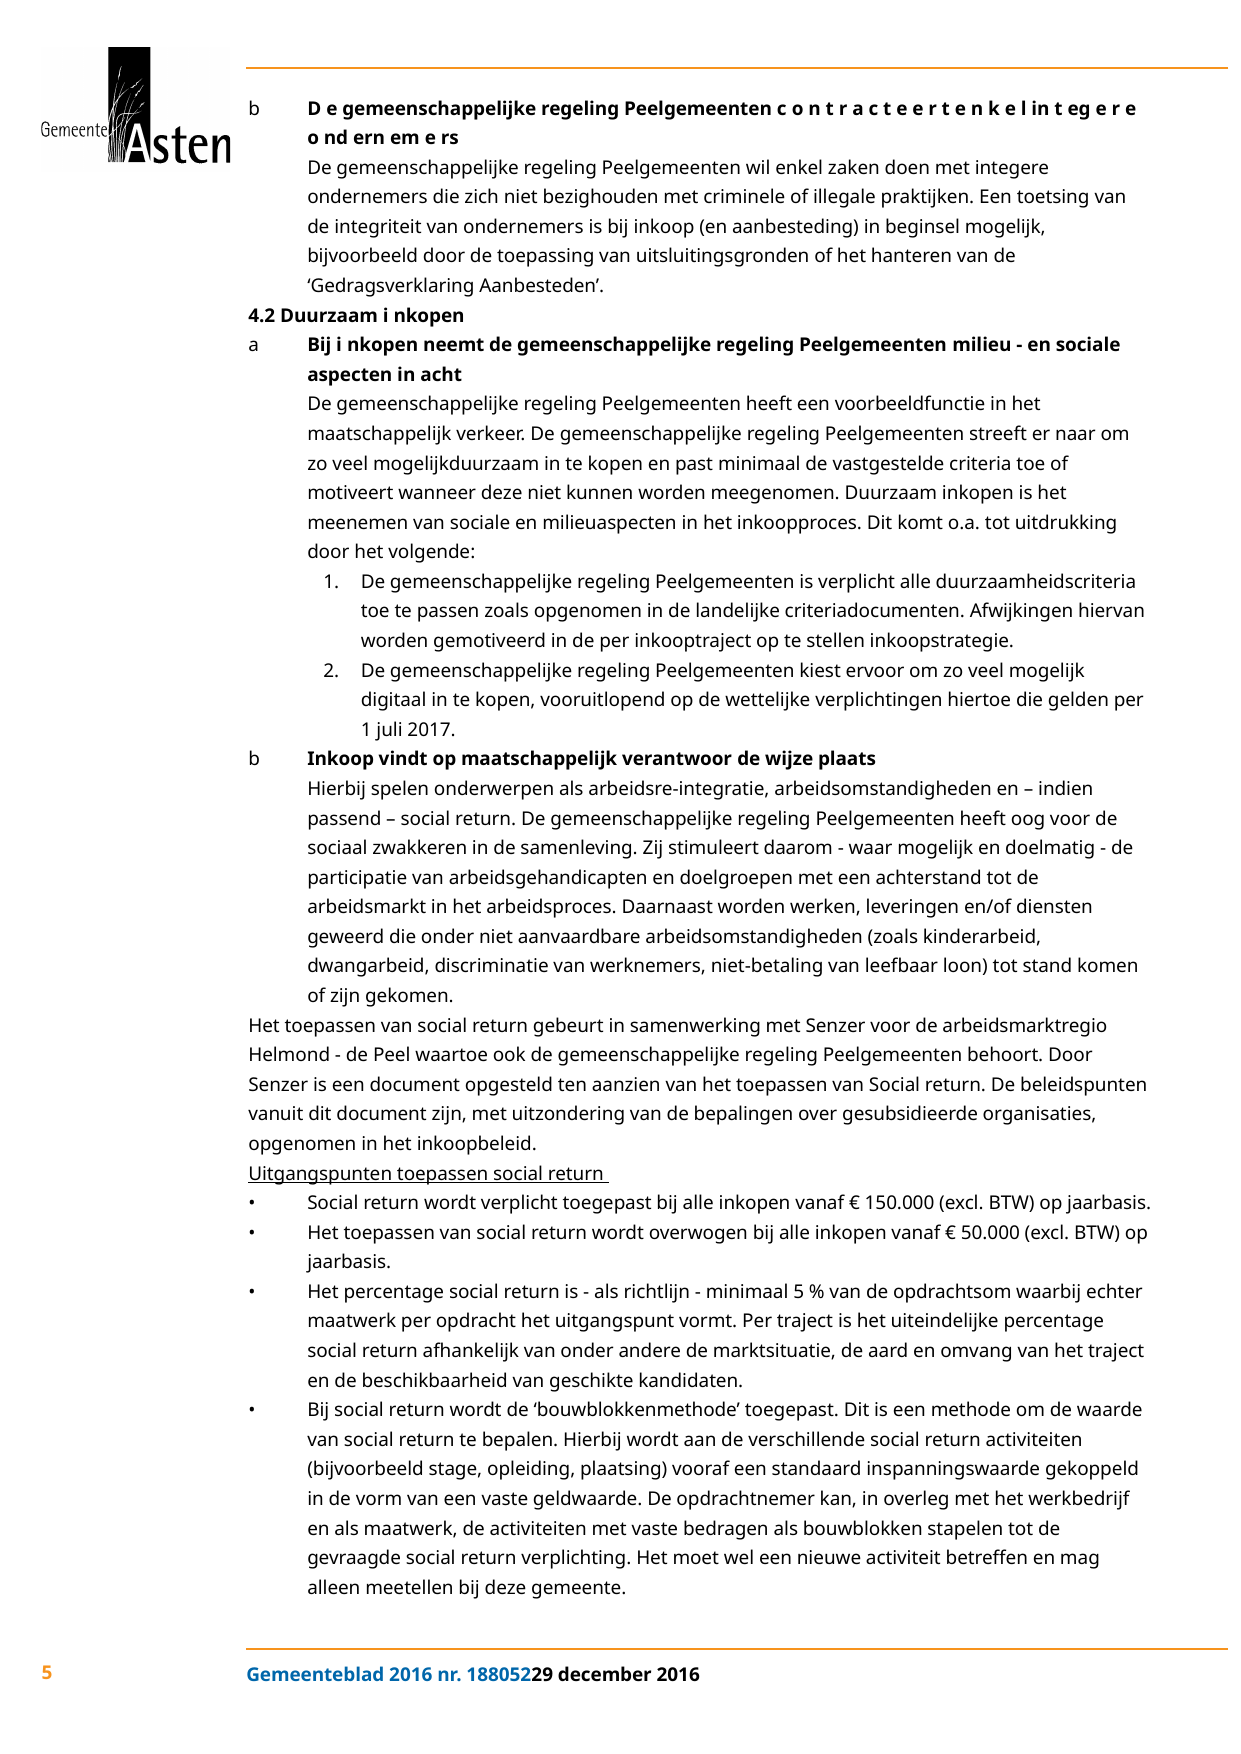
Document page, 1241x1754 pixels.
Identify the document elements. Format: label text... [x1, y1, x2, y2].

list Het toepassen van social return wordt overwogen bij alle inkopen vanaf € 50.000 (excl. BTW) op jaarbasis. [248, 1219, 1152, 1274]
list Bij i nkopen neemt de gemeenschappelijke regeling Peelgemeenten milieu - en sociale aspecten in acht [248, 331, 1152, 387]
list De gemeenschappelijke regeling Peelgemeenten is verplicht alle duurzaamheidscriteria toe te passen zoals opgenomen in de landelijke criteriadocumenten. Afwijkingen hiervan worden gemotiveerd in de per inkooptraject op te stellen inkoopstrategie. [323, 568, 1152, 653]
text Uitgangspunten toepassen social return [248, 1160, 1152, 1186]
list De gemeenschappelijke regeling Peelgemeenten heeft een voorbeeldfunctie in het maatschappelijk verkeer. De gemeenschappelijke regeling Peelgemeenten streeft er naar om zo veel mogelijkduurzaam in te kopen en past minimaal de vastgestelde criteria toe of motiveert wanneer deze niet kunnen worden meegenomen. Duurzaam inkopen is het meenemen van sociale en milieuaspecten in het inkoopproces. Dit komt o.a. tot uitdrukking door het volgende: [248, 391, 1152, 564]
list Het percentage social return is - als richtlijn - minimaal 5 % van de opdrachtsom waarbij echter maatwerk per opdracht het uitgangspunt vormt. Per traject is het uiteindelijke percentage social return afhankelijk van onder andere de marktsituatie, de aard en omvang van het traject en de beschikbaarheid van geschikte kandidaten. [248, 1278, 1152, 1393]
list Social return wordt verplicht toegepast bij alle inkopen vanaf € 150.000 (excl. BTW) op jaarbasis. [248, 1189, 1152, 1215]
list De gemeenschappelijke regeling Peelgemeenten wil enkel zaken doen met integere ondernemers die zich niet bezighouden met criminele of illegale praktijken. Een toetsing van de integriteit van ondernemers is bij inkoop (en aanbesteding) in beginsel mogelijk, bijvoorbeeld door de toepassing van uitsluitingsgronden of het hanteren van de ‘Gedragsverklaring Aanbesteden’. [248, 154, 1152, 298]
text Het toepassen van social return gebeurt in samenwerking met Senzer voor de arbeidsmarktregio Helmond - de Peel waartoe ook de gemeenschappelijke regeling Peelgemeenten behoort. Door Senzer is een document opgesteld ten aanzien van het toepassen van Social return. De beleidspunten vanuit dit document zijn, met uitzondering van de bepalingen over gesubsidieerde organisaties, opgenomen in het inkoopbeleid. [248, 1012, 1152, 1156]
list Hierbij spelen onderwerpen als arbeidsre-integratie, arbeidsomstandigheden en – indien passend – social return. De gemeenschappelijke regeling Peelgemeenten heeft oog voor de sociaal zwakkeren in de samenleving. Zij stimuleert daarom - waar mogelijk en doelmatig - de participatie van arbeidsgehandicapten en doelgroepen met een achterstand tot de arbeidsmarkt in het arbeidsproces. Daarnaast worden werken, leveringen en/of diensten geweerd die onder niet aanvaardbare arbeidsomstandigheden (zoals kinderarbeid, dwangarbeid, discriminatie van werknemers, niet-betaling van leefbaar loon) tot stand komen of zijn gekomen. [248, 775, 1152, 1008]
list Bij social return wordt de ‘bouwblokkenmethode’ toegepast. Dit is een methode om de waarde van social return te bepalen. Hierbij wordt aan de verschillende social return activiteiten (bijvoorbeeld stage, opleiding, plaatsing) vooraf een standaard inspanningswaarde gekoppeld in de vorm van een vaste geldwaarde. De opdrachtnemer kan, in overleg met het werkbedrijf en als maatwerk, de activiteiten met vaste bedragen als bouwblokken stapelen tot de gevraagde social return verplichting. Het moet wel een nieuwe activiteit betreffen en mag alleen meetellen bij deze gemeente. [248, 1396, 1152, 1600]
picture [41, 47, 231, 172]
list De gemeenschappelijke regeling Peelgemeenten kiest ervoor om zo veel mogelijk digitaal in te kopen, vooruitlopend op de wettelijke verplichtingen hiertoe die gelden per 1 juli 2017. [323, 657, 1152, 742]
text 4.2 Duurzaam i nkopen [248, 302, 1152, 328]
list D e gemeenschappelijke regeling Peelgemeenten c o n t r a c t e e r t e n k e l in t eg e r e o nd ern em e rs [248, 95, 1152, 150]
list Inkoop vindt op maatschappelijk verantwoor de wijze plaats [248, 746, 1152, 771]
